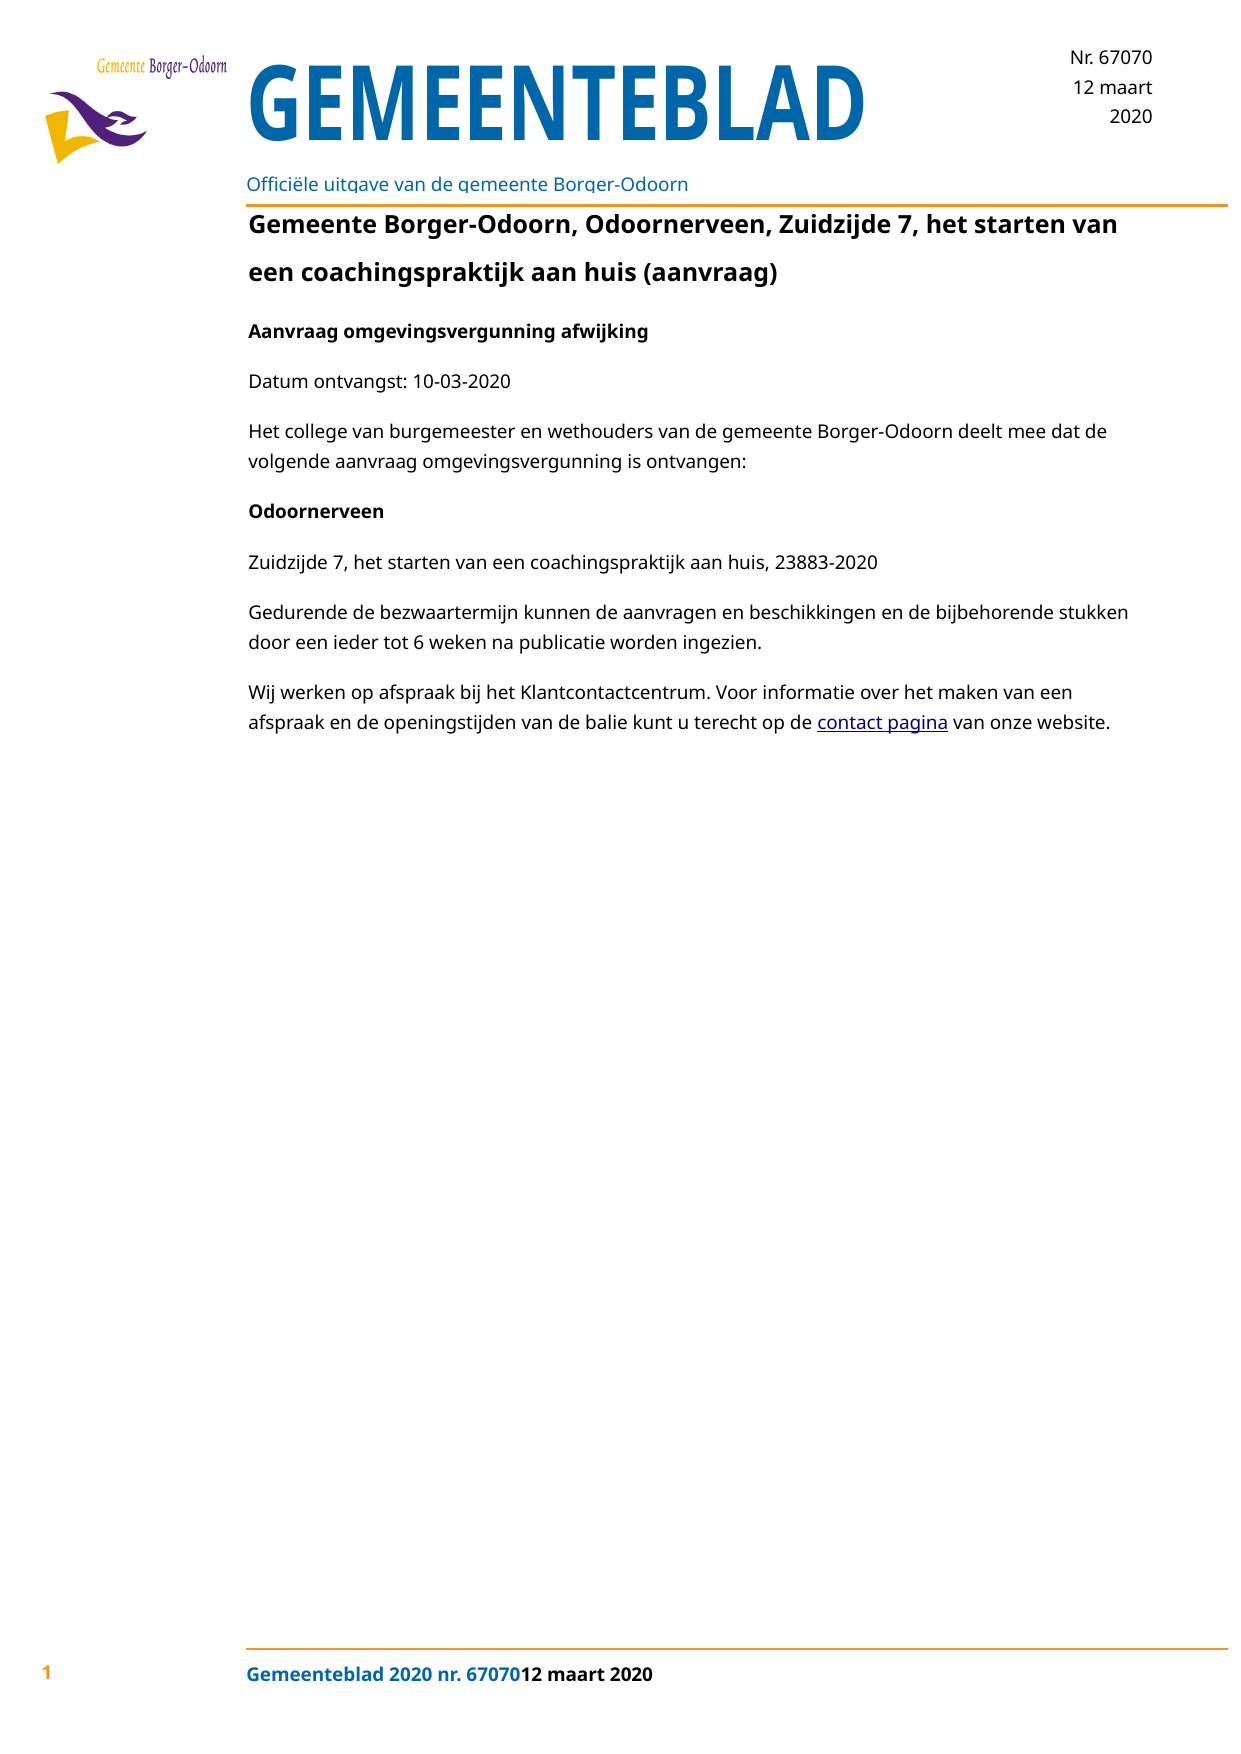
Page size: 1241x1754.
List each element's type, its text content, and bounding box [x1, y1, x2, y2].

text Zuidzijde 7, het starten van een coachingspraktijk aan huis, 23883-2020 [248, 549, 1152, 575]
text Odoornerveen [248, 499, 1152, 524]
text Gedurende de bezwaartermijn kunnen de aanvragen en beschikkingen en de bijbehorende stukken door een ieder tot 6 weken na publicatie worden ingezien. [248, 599, 1152, 655]
text Gemeente Borger-Odoorn, Odoornerveen, Zuidzijde 7, het starten van een coachingspraktijk aan huis (aanvraag) [248, 207, 1152, 288]
text Het college van burgemeester en wethouders van de gemeente Borger-Odoorn deelt mee dat de volgende aanvraag omgevingsvergunning is ontvangen: [248, 419, 1152, 474]
text Wij werken op afspraak bij het Klantcontactcentrum. Voor informatie over het maken van een afspraak en de openingstijden van de balie kunt u terecht op de contact pagina van onze website. [248, 679, 1152, 735]
text Datum ontvangst: 10-03-2020 [248, 368, 1152, 394]
picture [41, 47, 231, 172]
text Aanvraag omgevingsvergunning afwijking [248, 318, 1152, 344]
